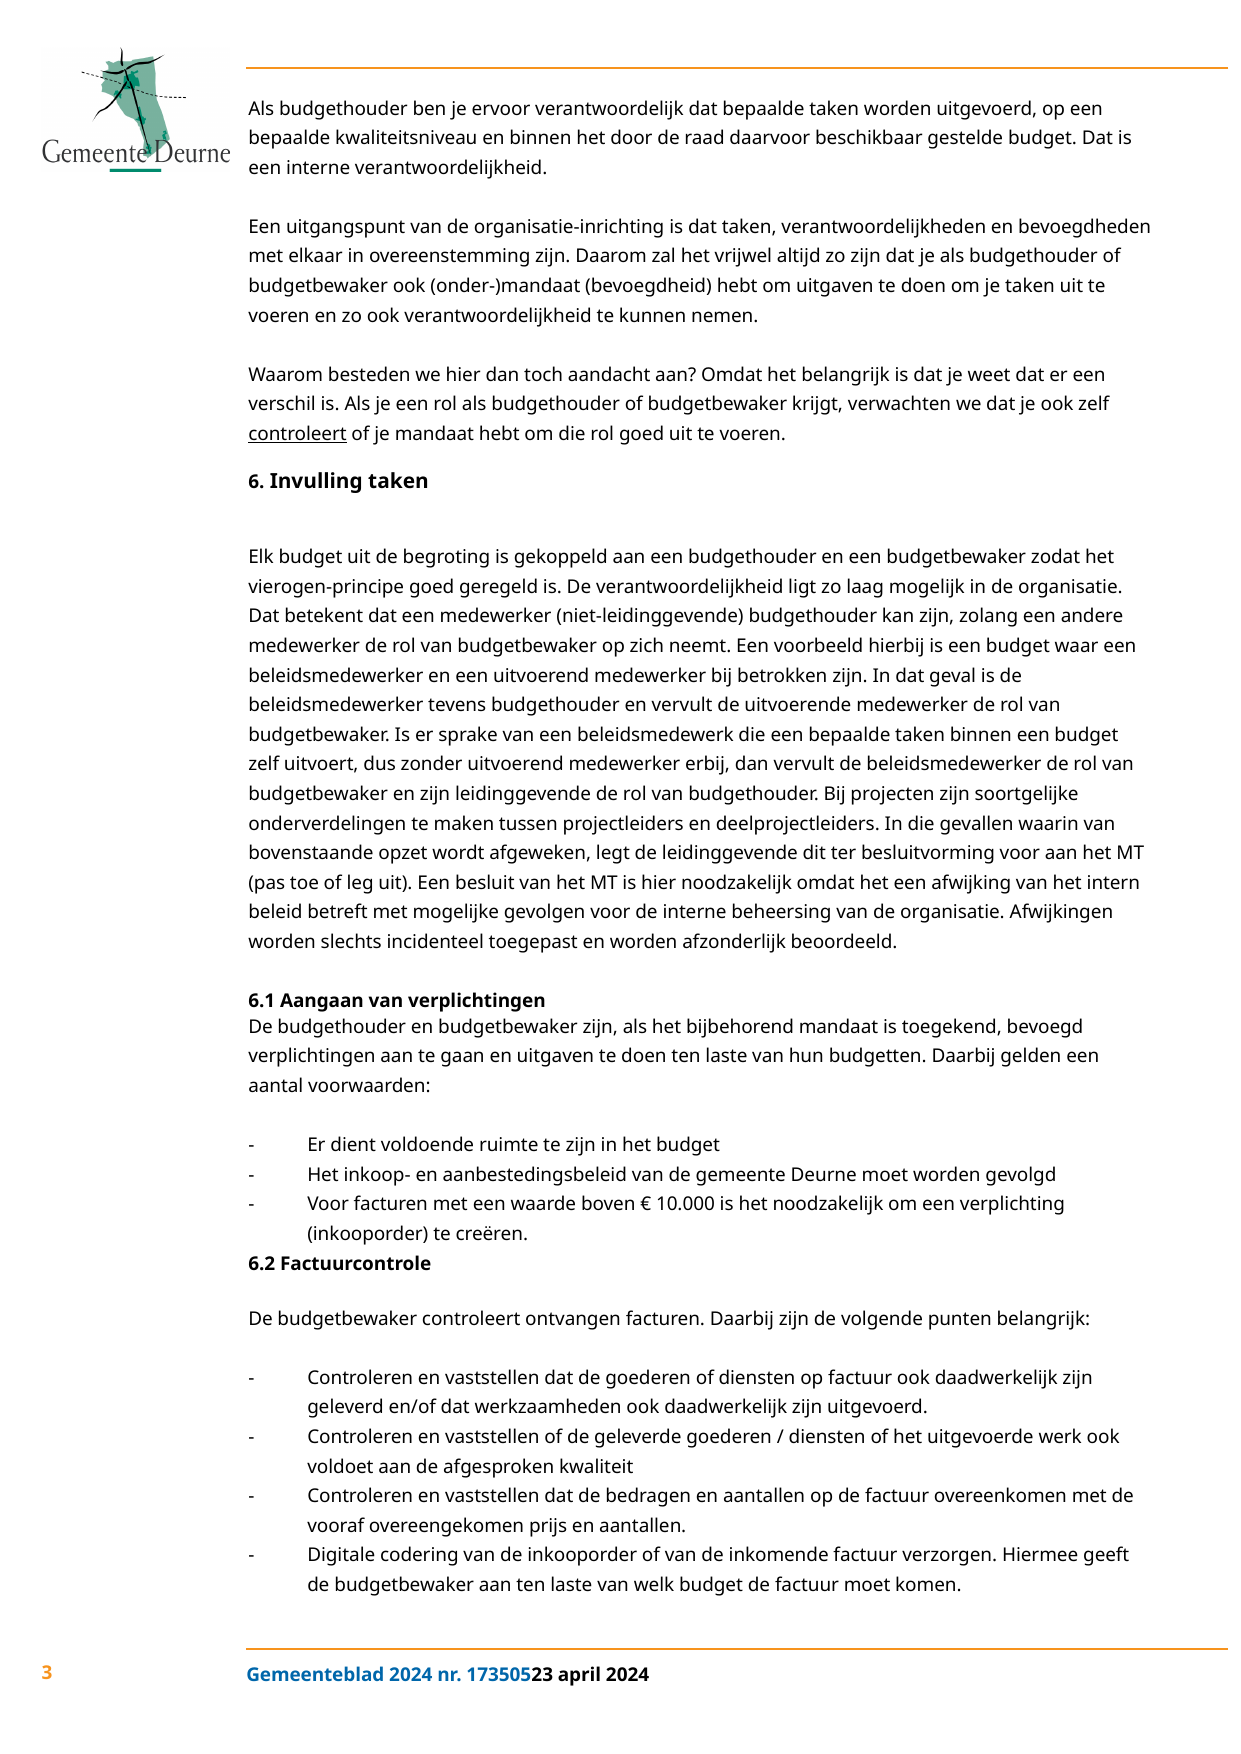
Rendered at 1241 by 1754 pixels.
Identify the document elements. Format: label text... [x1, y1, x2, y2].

list Er dient voldoende ruimte te zijn in het budget [248, 1131, 1152, 1157]
text Waarom besteden we hier dan toch aandacht aan? Omdat het belangrijk is dat je weet dat er een verschil is. Als je een rol als budgethouder of budgetbewaker krijgt, verwachten we dat je ook zelf controleert of je mandaat hebt om die rol goed uit te voeren. [248, 361, 1152, 446]
text De budgetbewaker controleert ontvangen facturen. Daarbij zijn de volgende punten belangrijk: [248, 1305, 1152, 1331]
text De budgethouder en budgetbewaker zijn, als het bijbehorend mandaat is toegekend, bevoegd verplichtingen aan te gaan en uitgaven te doen ten laste van hun budgetten. Daarbij gelden een aantal voorwaarden: [248, 1013, 1152, 1098]
text Een uitgangspunt van de organisatie-inrichting is dat taken, verantwoordelijkheden en bevoegdheden met elkaar in overeenstemming zijn. Daarom zal het vrijwel altijd zo zijn dat je als budgethouder of budgetbewaker ook (onder-)mandaat (bevoegdheid) hebt om uitgaven te doen om je taken uit te voeren en zo ook verantwoordelijkheid te kunnen nemen. [248, 213, 1152, 328]
list Het inkoop- en aanbestedingsbeleid van de gemeente Deurne moet worden gevolgd [248, 1161, 1152, 1187]
list Controleren en vaststellen dat de goederen of diensten op factuur ook daadwerkelijk zijn geleverd en/of dat werkzaamheden ook daadwerkelijk zijn uitgevoerd. [248, 1364, 1152, 1419]
text Elk budget uit de begroting is gekoppeld aan een budgethouder en een budgetbewaker zodat het vierogen-principe goed geregeld is. De verantwoordelijkheid ligt zo laag mogelijk in de organisatie. Dat betekent dat een medewerker (niet-leidinggevende) budgethouder kan zijn, zolang een andere medewerker de rol van budgetbewaker op zich neemt. Een voorbeeld hierbij is een budget waar een beleidsmedewerker en een uitvoerend medewerker bij betrokken zijn. In dat geval is de beleidsmedewerker tevens budgethouder en vervult de uitvoerende medewerker de rol van budgetbewaker. Is er sprake van een beleidsmedewerk die een bepaalde taken binnen een budget zelf uitvoert, dus zonder uitvoerend medewerker erbij, dan vervult de beleidsmedewerker de rol van budgetbewaker en zijn leidinggevende de rol van budgethouder. Bij projecten zijn soortgelijke onderverdelingen te maken tussen projectleiders en deelprojectleiders. In die gevallen waarin van bovenstaande opzet wordt afgeweken, legt de leidinggevende dit ter besluitvorming voor aan het MT (pas toe of leg uit). Een besluit van het MT is hier noodzakelijk omdat het een afwijking van het intern beleid betreft met mogelijke gevolgen voor de interne beheersing van de organisatie. Afwijkingen worden slechts incidenteel toegepast en worden afzonderlijk beoordeeld. [248, 543, 1152, 954]
text Als budgethouder ben je ervoor verantwoordelijk dat bepaalde taken worden uitgevoerd, op een bepaalde kwaliteitsniveau en binnen het door de raad daarvoor beschikbaar gestelde budget. Dat is een interne verantwoordelijkheid. [248, 95, 1152, 180]
list Voor facturen met een waarde boven € 10.000 is het noodzakelijk om een verplichting (inkooporder) te creëren. [248, 1191, 1152, 1246]
text 6.1 Aangaan van verplichtingen [248, 987, 1152, 1013]
list Digitale codering van de inkooporder of van de inkomende factuur verzorgen. Hiermee geeft de budgetbewaker aan ten laste van welk budget de factuur moet komen. [248, 1542, 1152, 1597]
text 6. Invulling taken [248, 466, 1152, 494]
list Controleren en vaststellen dat de bedragen en aantallen op de factuur overeenkomen met de vooraf overeengekomen prijs en aantallen. [248, 1482, 1152, 1538]
text 6.2 Factuurcontrole [248, 1250, 1152, 1275]
picture [41, 47, 231, 172]
list Controleren en vaststellen of de geleverde goederen / diensten of het uitgevoerde werk ook voldoet aan de afgesproken kwaliteit [248, 1423, 1152, 1479]
